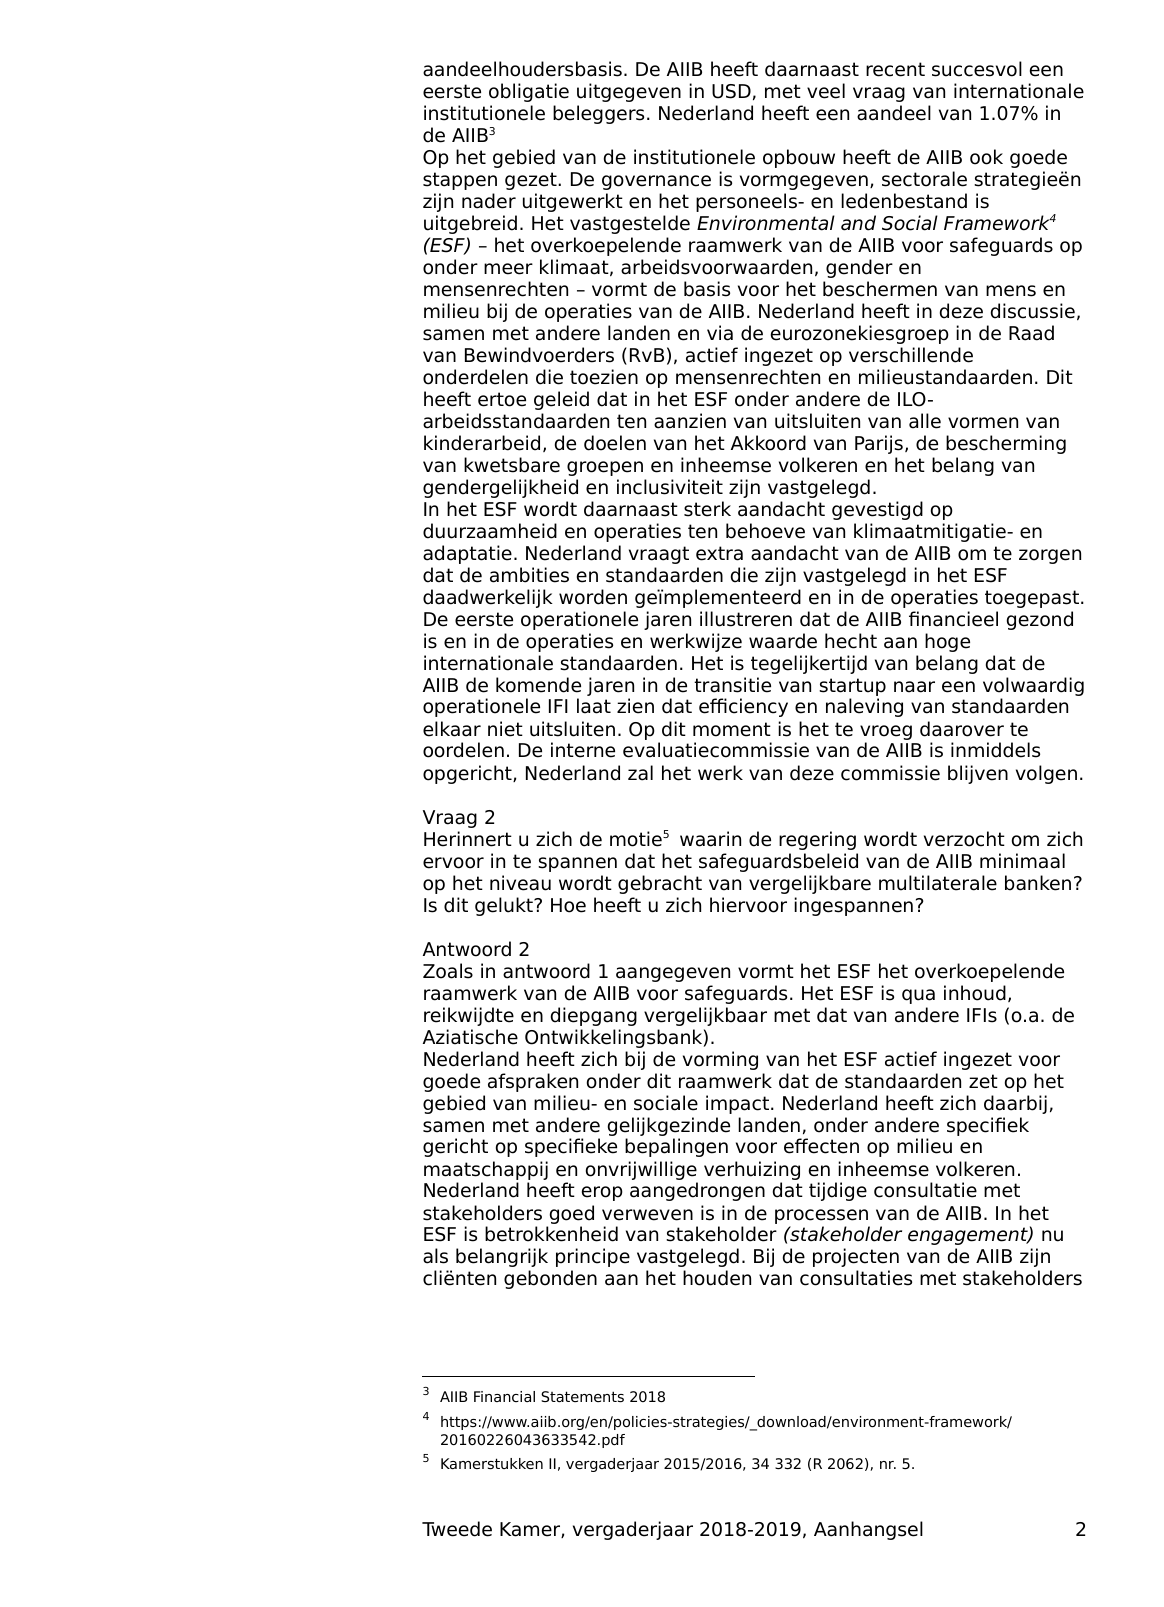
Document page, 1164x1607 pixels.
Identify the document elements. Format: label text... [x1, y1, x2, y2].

text Op het gebied van de institutionele opbouw heeft de AIIB ook goede stappen gezet. De governance is vormgegeven, sectorale strategieën zijn nader uitgewerkt en het personeels- en ledenbestand is uitgebreid. Het vastgestelde Environmental and Social Framework (ESF) – het overkoepelende raamwerk van de AIIB voor safeguards op onder meer klimaat, arbeidsvoorwaarden, gender en mensenrechten – vormt de basis voor het beschermen van mens en milieu bij de operaties van de AIIB. Nederland heeft in deze discussie, samen met andere landen en via de eurozonekiesgroep in de Raad van Bewindvoerders (RvB), actief ingezet op verschillende onderdelen die toezien op mensenrechten en milieustandaarden. Dit heeft ertoe geleid dat in het ESF onder andere de ILO-arbeidsstandaarden ten aanzien van uitsluiten van alle vormen van kinderarbeid, de doelen van het Akkoord van Parijs, de bescherming van kwetsbare groepen en inheemse volkeren en het belang van gendergelijkheid en inclusiviteit zijn vastgelegd. [422, 147, 1087, 499]
text Herinnert u zich de motie waarin de regering wordt verzocht om zich ervoor in te spannen dat het safeguardsbeleid van de AIIB minimaal op het niveau wordt gebracht van vergelijkbare multilaterale banken? Is dit gelukt? Hoe heeft u zich hiervoor ingespannen? [422, 828, 1087, 916]
text aandeelhoudersbasis. De AIIB heeft daarnaast recent succesvol een eerste obligatie uitgegeven in USD, met veel vraag van internationale institutionele beleggers. Nederland heeft een aandeel van 1.07% in de AIIB [422, 59, 1087, 147]
text Antwoord 2 [422, 939, 1087, 961]
text In het ESF wordt daarnaast sterk aandacht gevestigd op duurzaamheid en operaties ten behoeve van klimaatmitigatie- en adaptatie. Nederland vraagt extra aandacht van de AIIB om te zorgen dat de ambities en standaarden die zijn vastgelegd in het ESF daadwerkelijk worden geïmplementeerd en in de operaties toegepast. [422, 499, 1087, 608]
text Nederland heeft zich bij de vorming van het ESF actief ingezet voor goede afspraken onder dit raamwerk dat de standaarden zet op het gebied van milieu- en sociale impact. Nederland heeft zich daarbij, samen met andere gelijkgezinde landen, onder andere specifiek gericht op specifieke bepalingen voor effecten op milieu en maatschappij en onvrijwillige verhuizing en inheemse volkeren. [422, 1048, 1087, 1180]
text Zoals in antwoord 1 aangegeven vormt het ESF het overkoepelende raamwerk van de AIIB voor safeguards. Het ESF is qua inhoud, reikwijdte en diepgang vergelijkbaar met dat van andere IFIs (o.a. de Aziatische Ontwikkelingsbank). [422, 961, 1087, 1048]
text De eerste operationele jaren illustreren dat de AIIB financieel gezond is en in de operaties en werkwijze waarde hecht aan hoge internationale standaarden. Het is tegelijkertijd van belang dat de AIIB de komende jaren in de transitie van startup naar een volwaardig operationele IFI laat zien dat efficiency en naleving van standaarden elkaar niet uitsluiten. Op dit moment is het te vroeg daarover te oordelen. De interne evaluatiecommissie van de AIIB is inmiddels opgericht, Nederland zal het werk van deze commissie blijven volgen. [422, 608, 1087, 784]
text Vraag 2 [422, 807, 1087, 828]
text https://www.aiib.org/en/policies-strategies/_download/environment-framework/20160226043633542.pdf [422, 1410, 1087, 1449]
text AIIB Financial Statements 2018 [422, 1385, 1087, 1407]
text Nederland heeft erop aangedrongen dat tijdige consultatie met stakeholders goed verweven is in de processen van de AIIB. In het ESF is betrokkenheid van stakeholder (stakeholder engagement) nu als belangrijk principe vastgelegd. Bij de projecten van de AIIB zijn cliënten gebonden aan het houden van consultaties met stakeholders [422, 1180, 1087, 1290]
text Kamerstukken II, vergaderjaar 2015/2016, 34 332 (R 2062), nr. 5. [422, 1452, 1087, 1474]
